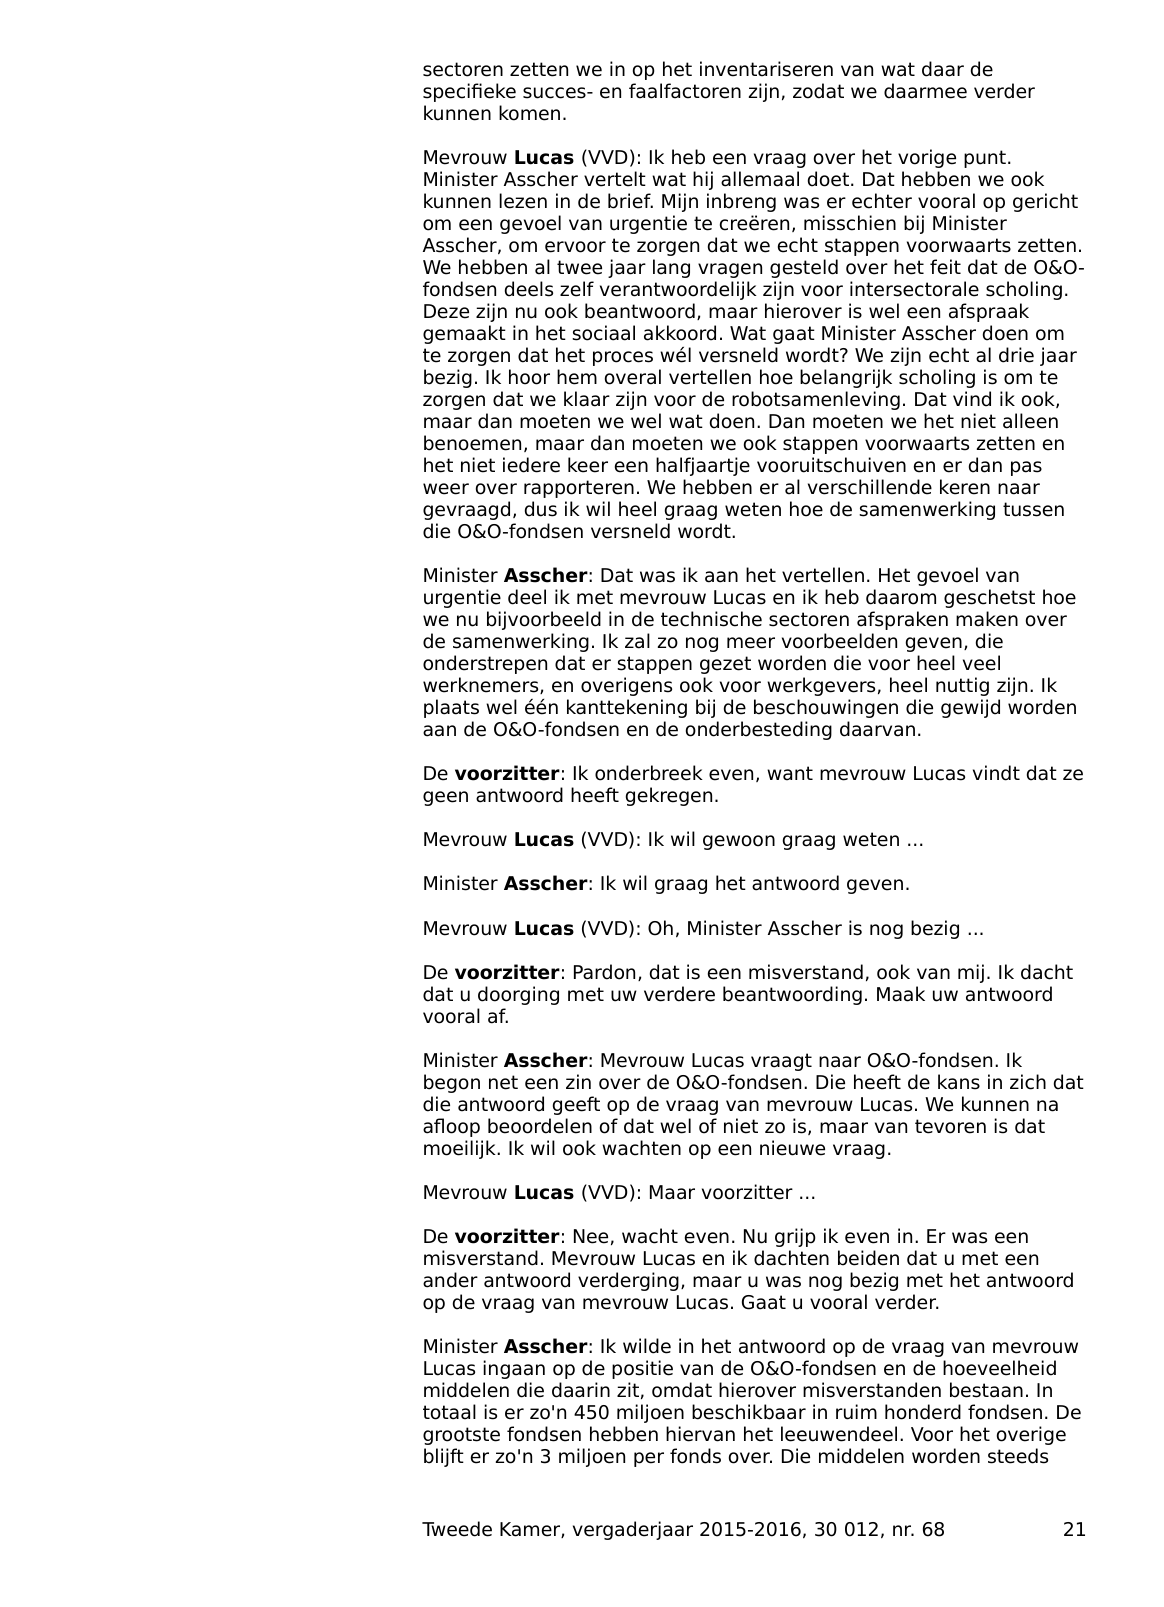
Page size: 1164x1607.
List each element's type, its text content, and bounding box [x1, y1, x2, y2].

text Mevrouw Lucas (VVD): Oh, Minister Asscher is nog bezig ... [422, 917, 1087, 939]
text Minister Asscher: Dat was ik aan het vertellen. Het gevoel van urgentie deel ik met mevrouw Lucas en ik heb daarom geschetst hoe we nu bijvoorbeeld in de technische sectoren afspraken maken over de samenwerking. Ik zal zo nog meer voorbeelden geven, die onderstrepen dat er stappen gezet worden die voor heel veel werknemers, en overigens ook voor werkgevers, heel nuttig zijn. Ik plaats wel één kanttekening bij de beschouwingen die gewijd worden aan de O&O-fondsen en de onderbesteding daarvan. [422, 565, 1087, 741]
text Mevrouw Lucas (VVD): Ik heb een vraag over het vorige punt. Minister Asscher vertelt wat hij allemaal doet. Dat hebben we ook kunnen lezen in de brief. Mijn inbreng was er echter vooral op gericht om een gevoel van urgentie te creëren, misschien bij Minister Asscher, om ervoor te zorgen dat we echt stappen voorwaarts zetten. We hebben al twee jaar lang vragen gesteld over het feit dat de O&O-fondsen deels zelf verantwoordelijk zijn voor intersectorale scholing. Deze zijn nu ook beantwoord, maar hierover is wel een afspraak gemaakt in het sociaal akkoord. Wat gaat Minister Asscher doen om te zorgen dat het proces wél versneld wordt? We zijn echt al drie jaar bezig. Ik hoor hem overal vertellen hoe belangrijk scholing is om te zorgen dat we klaar zijn voor de robotsamenleving. Dat vind ik ook, maar dan moeten we wel wat doen. Dan moeten we het niet alleen benoemen, maar dan moeten we ook stappen voorwaarts zetten en het niet iedere keer een halfjaartje vooruitschuiven en er dan pas weer over rapporteren. We hebben er al verschillende keren naar gevraagd, dus ik wil heel graag weten hoe de samenwerking tussen die O&O-fondsen versneld wordt. [422, 147, 1087, 543]
text De voorzitter: Pardon, dat is een misverstand, ook van mij. Ik dacht dat u doorging met uw verdere beantwoording. Maak uw antwoord vooral af. [422, 962, 1087, 1028]
text De voorzitter: Ik onderbreek even, want mevrouw Lucas vindt dat ze geen antwoord heeft gekregen. [422, 763, 1087, 807]
text sectoren zetten we in op het inventariseren van wat daar de specifieke succes- en faalfactoren zijn, zodat we daarmee verder kunnen komen. [422, 59, 1087, 125]
text Minister Asscher: Mevrouw Lucas vraagt naar O&O-fondsen. Ik begon net een zin over de O&O-fondsen. Die heeft de kans in zich dat die antwoord geeft op de vraag van mevrouw Lucas. We kunnen na afloop beoordelen of dat wel of niet zo is, maar van tevoren is dat moeilijk. Ik wil ook wachten op een nieuwe vraag. [422, 1050, 1087, 1160]
text Mevrouw Lucas (VVD): Ik wil gewoon graag weten ... [422, 829, 1087, 851]
text Mevrouw Lucas (VVD): Maar voorzitter ... [422, 1182, 1087, 1204]
text Minister Asscher: Ik wil graag het antwoord geven. [422, 873, 1087, 895]
text De voorzitter: Nee, wacht even. Nu grijp ik even in. Er was een misverstand. Mevrouw Lucas en ik dachten beiden dat u met een ander antwoord verderging, maar u was nog bezig met het antwoord op de vraag van mevrouw Lucas. Gaat u vooral verder. [422, 1226, 1087, 1314]
text Minister Asscher: Ik wilde in het antwoord op de vraag van mevrouw Lucas ingaan op de positie van de O&O-fondsen en de hoeveelheid middelen die daarin zit, omdat hierover misverstanden bestaan. In totaal is er zo'n 450 miljoen beschikbaar in ruim honderd fondsen. De grootste fondsen hebben hiervan het leeuwendeel. Voor het overige blijft er zo'n 3 miljoen per fonds over. Die middelen worden steeds [422, 1336, 1087, 1468]
